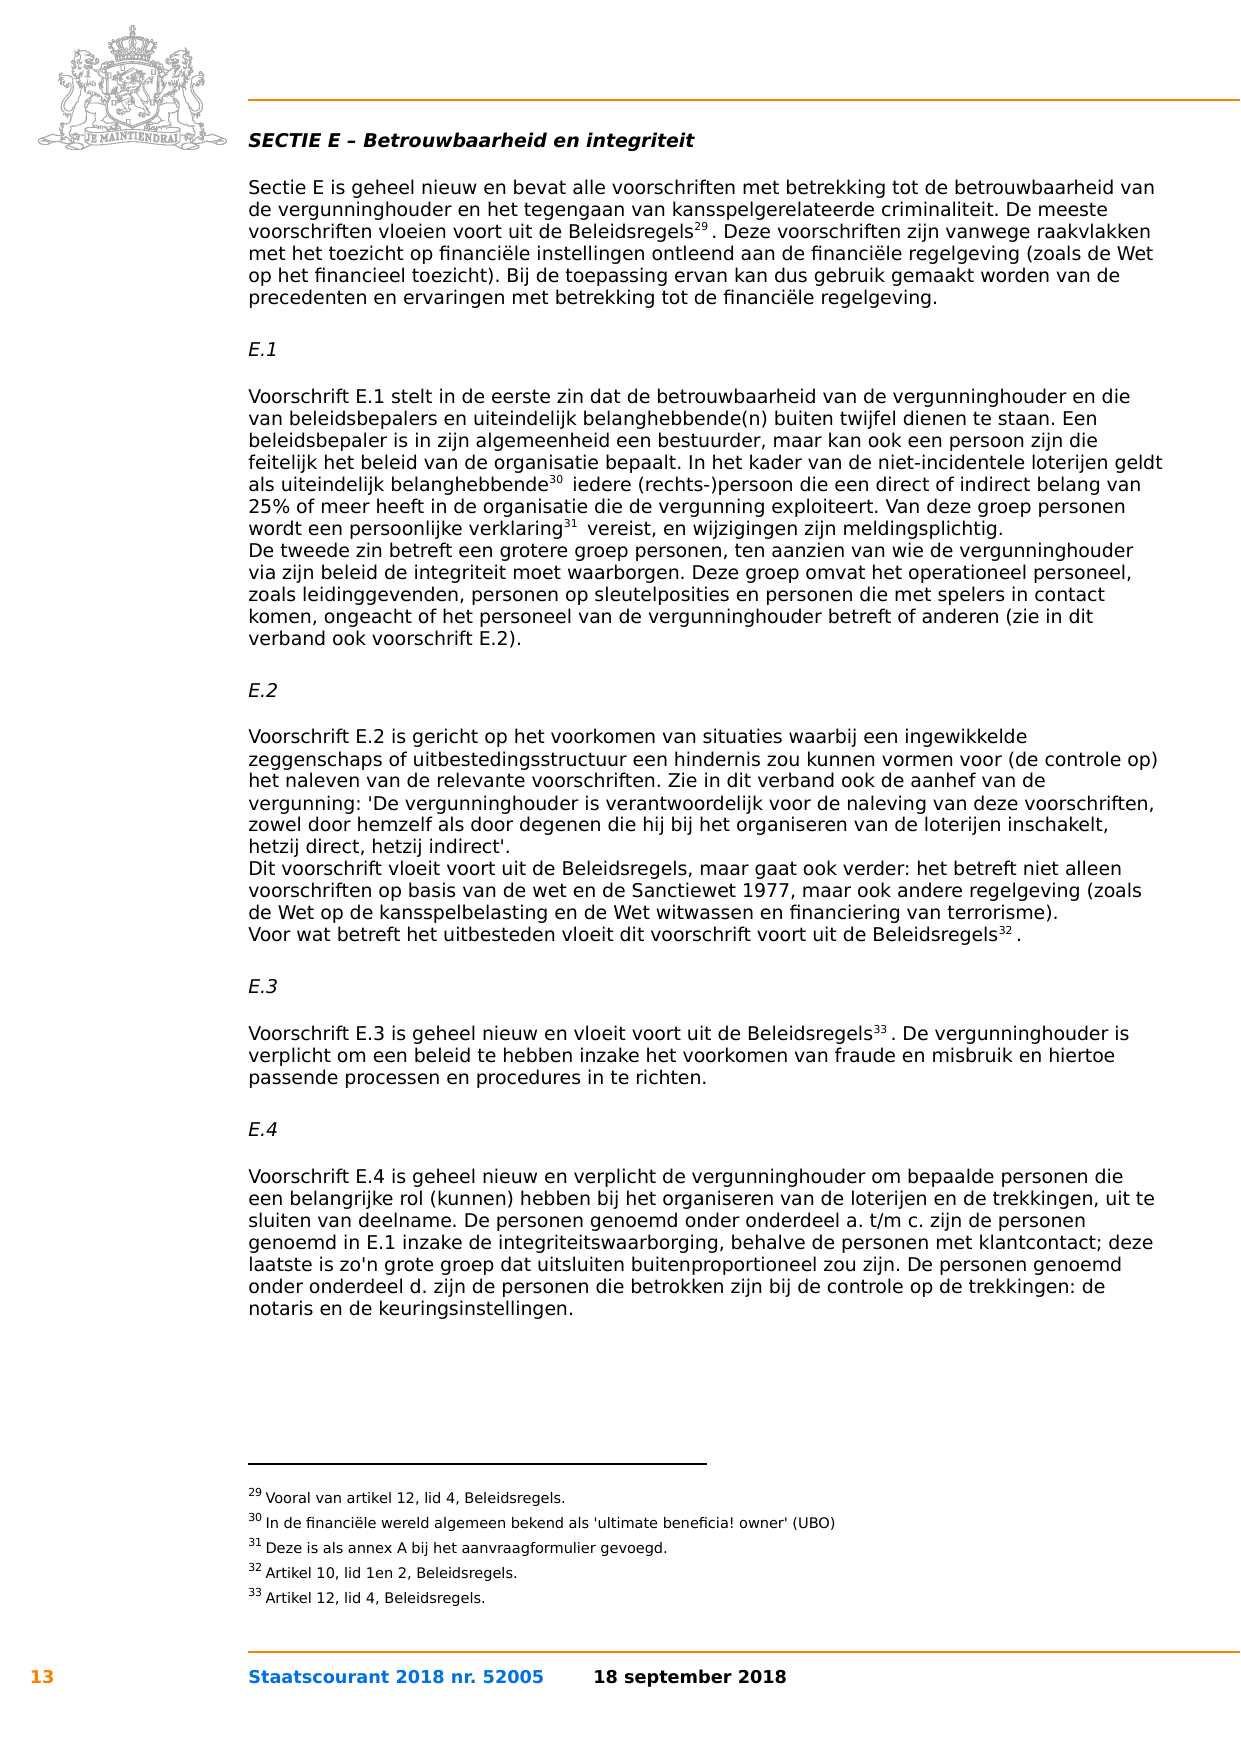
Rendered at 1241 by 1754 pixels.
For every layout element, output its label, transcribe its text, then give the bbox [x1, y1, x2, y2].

text Voor wat betreft het uitbesteden vloeit dit voorschrift voort uit de Beleidsregels. [248, 924, 1163, 946]
text Voorschrift E.1 stelt in de eerste zin dat de betrouwbaarheid van de vergunninghouder en die van beleidsbepalers en uiteindelijk belanghebbende(n) buiten twijfel dienen te staan. Een beleidsbepaler is in zijn algemeenheid een bestuurder, maar kan ook een persoon zijn die feitelijk het beleid van de organisatie bepaalt. In het kader van de niet-incidentele loterijen geldt als uiteindelijk belanghebbende iedere (rechts-)persoon die een direct of indirect belang van 25% of meer heeft in de organisatie die de vergunning exploiteert. Van deze groep personen wordt een persoonlijke verklaring vereist, en wijzigingen zijn meldingsplichtig. [248, 386, 1163, 539]
picture [38, 25, 227, 150]
text Dit voorschrift vloeit voort uit de Beleidsregels, maar gaat ook verder: het betreft niet alleen voorschriften op basis van de wet en de Sanctiewet 1977, maar ook andere regelgeving (zoals de Wet op de kansspelbelasting en de Wet witwassen en financiering van terrorisme). [248, 858, 1163, 924]
text Artikel 10, lid 1en 2, Beleidsregels. [248, 1561, 1163, 1583]
subtitle E.4 [248, 1119, 1163, 1141]
subtitle SECTIE E – Betrouwbaarheid en integriteit [248, 130, 1163, 152]
text Voorschrift E.3 is geheel nieuw en vloeit voort uit de Beleidsregels. De vergunninghouder is verplicht om een beleid te hebben inzake het voorkomen van fraude en misbruik en hiertoe passende processen en procedures in te richten. [248, 1023, 1163, 1089]
text De tweede zin betreft een grotere groep personen, ten aanzien van wie de vergunninghouder via zijn beleid de integriteit moet waarborgen. Deze groep omvat het operationeel personeel, zoals leidinggevenden, personen op sleutelposities en personen die met spelers in contact komen, ongeacht of het personeel van de vergunninghouder betreft of anderen (zie in dit verband ook voorschrift E.2). [248, 539, 1163, 649]
subtitle E.3 [248, 976, 1163, 998]
text Voorschrift E.4 is geheel nieuw en verplicht de vergunninghouder om bepaalde personen die een belangrijke rol (kunnen) hebben bij het organiseren van de loterijen en de trekkingen, uit te sluiten van deelname. De personen genoemd onder onderdeel a. t/m c. zijn de personen genoemd in E.1 inzake de integriteitswaarborging, behalve de personen met klantcontact; deze laatste is zo'n grote groep dat uitsluiten buitenproportioneel zou zijn. De personen genoemd onder onderdeel d. zijn de personen die betrokken zijn bij de controle op de trekkingen: de notaris en de keuringsinstellingen. [248, 1166, 1163, 1320]
text Artikel 12, lid 4, Beleidsregels. [248, 1586, 1163, 1608]
text Deze is als annex A bij het aanvraagformulier gevoegd. [248, 1536, 1163, 1558]
text Sectie E is geheel nieuw en bevat alle voorschriften met betrekking tot de betrouwbaarheid van de vergunninghouder en het tegengaan van kansspelgerelateerde criminaliteit. De meeste voorschriften vloeien voort uit de Beleidsregels. Deze voorschriften zijn vanwege raakvlakken met het toezicht op financiële instellingen ontleend aan de financiële regelgeving (zoals de Wet op het financieel toezicht). Bij de toepassing ervan kan dus gebruik gemaakt worden van de precedenten en ervaringen met betrekking tot de financiële regelgeving. [248, 177, 1163, 309]
text In de financiële wereld algemeen bekend als 'ultimate beneficia! owner' (UBO) [248, 1511, 1163, 1533]
text Vooral van artikel 12, lid 4, Beleidsregels. [248, 1486, 1163, 1508]
subtitle E.1 [248, 339, 1163, 361]
subtitle E.2 [248, 679, 1163, 701]
text Voorschrift E.2 is gericht op het voorkomen van situaties waarbij een ingewikkelde zeggenschaps­ of uitbestedingsstructuur een hindernis zou kunnen vormen voor (de controle op) het naleven van de relevante voorschriften. Zie in dit verband ook de aanhef van de vergunning: 'De vergunninghouder is verantwoordelijk voor de naleving van deze voorschriften, zowel door hemzelf als door degenen die hij bij het organiseren van de loterijen inschakelt, hetzij direct, hetzij indirect'. [248, 726, 1163, 858]
